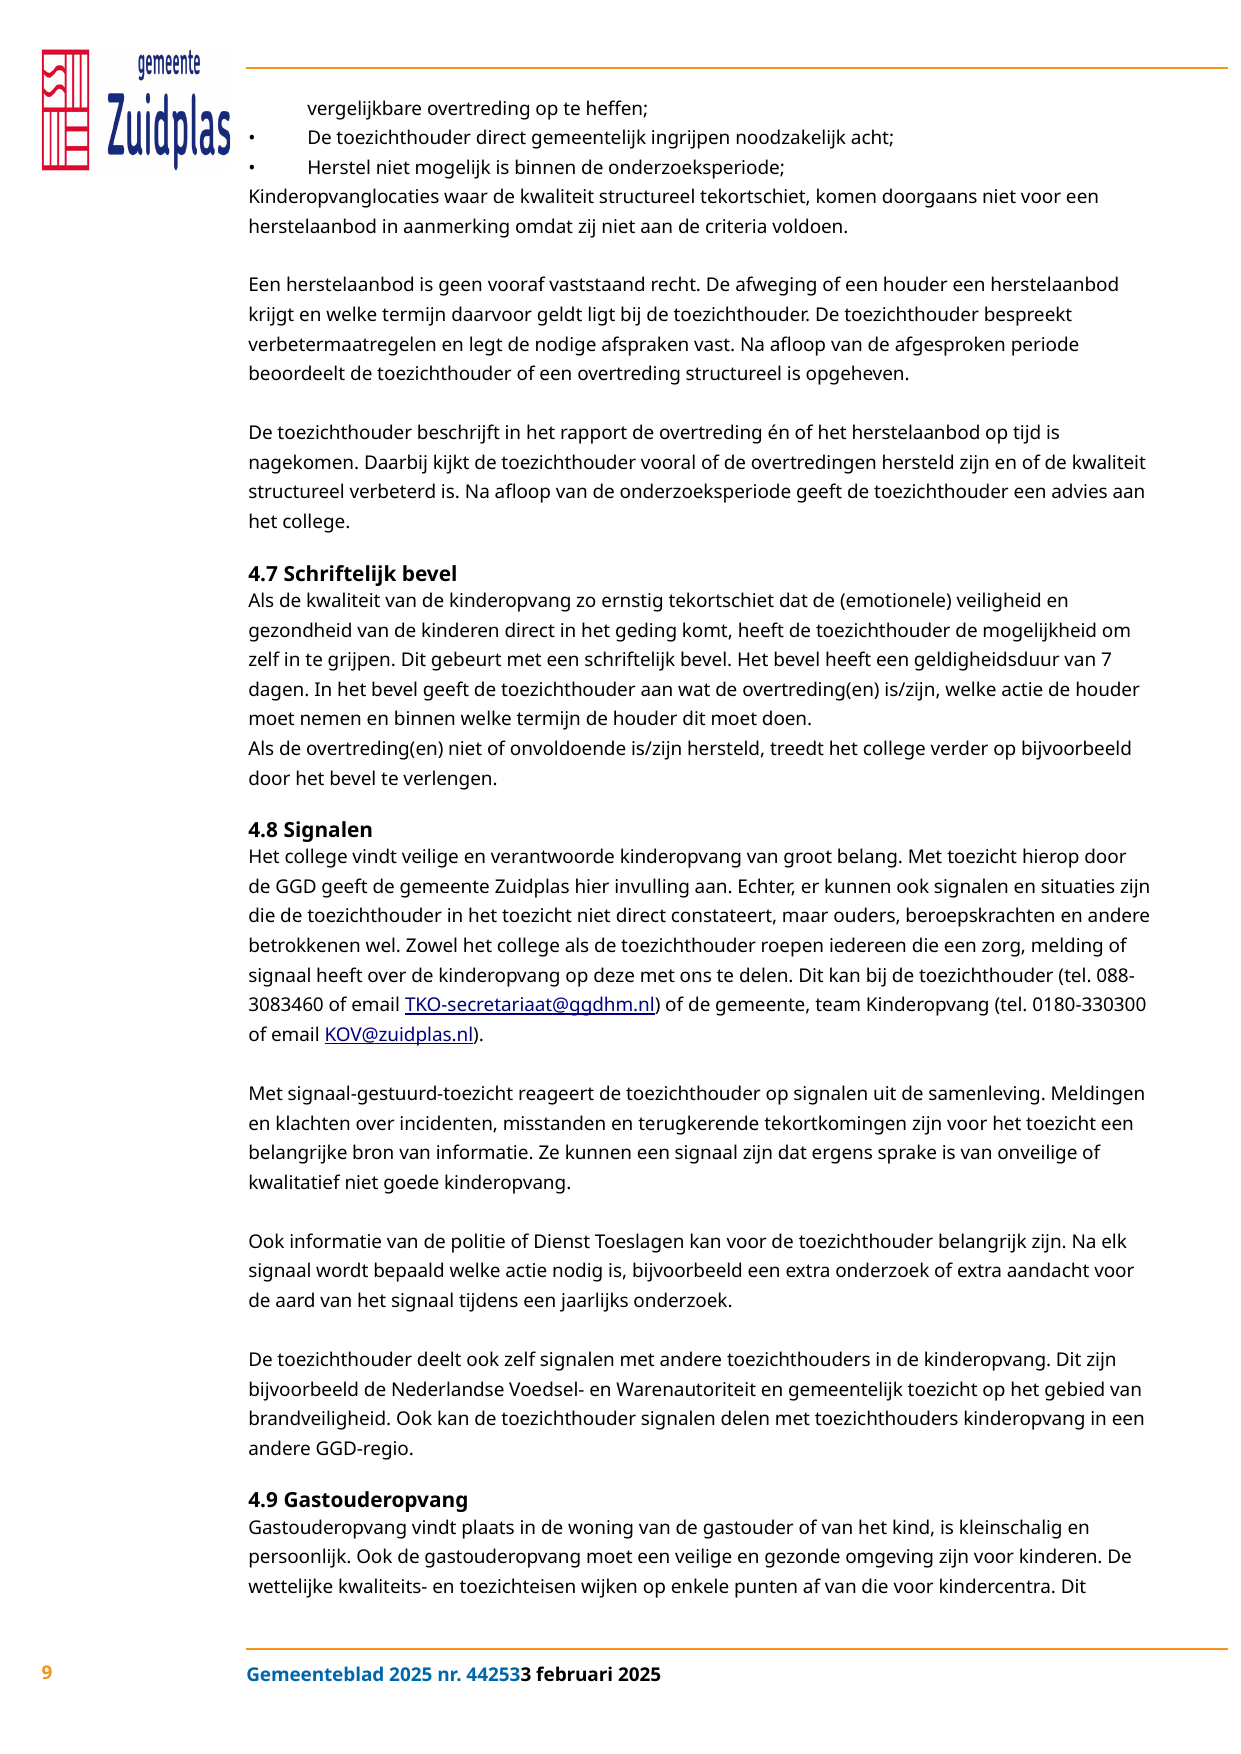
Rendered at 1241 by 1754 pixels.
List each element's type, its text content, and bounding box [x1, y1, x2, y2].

text Met signaal-gestuurd-toezicht reageert de toezichthouder op signalen uit de samenleving. Meldingen en klachten over incidenten, misstanden en terugkerende tekortkomingen zijn voor het toezicht een belangrijke bron van informatie. Ze kunnen een signaal zijn dat ergens sprake is van onveilige of kwalitatief niet goede kinderopvang. [248, 1080, 1152, 1195]
text De toezichthouder deelt ook zelf signalen met andere toezichthouders in de kinderopvang. Dit zijn bijvoorbeeld de Nederlandse Voedsel- en Warenautoriteit en gemeentelijk toezicht op het gebied van brandveiligheid. Ook kan de toezichthouder signalen delen met toezichthouders kinderopvang in een andere GGD-regio. [248, 1346, 1152, 1461]
text Het college vindt veilige en verantwoorde kinderopvang van groot belang. Met toezicht hierop door de GGD geeft de gemeente Zuidplas hier invulling aan. Echter, er kunnen ook signalen en situaties zijn die de toezichthouder in het toezicht niet direct constateert, maar ouders, beroepskrachten en andere betrokkenen wel. Zowel het college als de toezichthouder roepen iedereen die een zorg, melding of signaal heeft over de kinderopvang op deze met ons te delen. Dit kan bij de toezichthouder (tel. 088-3083460 of email TKO-secretariaat@ggdhm.nl) of de gemeente, team Kinderopvang (tel. 0180-330300 of email KOV@zuidplas.nl). [248, 843, 1152, 1047]
text 4.7 Schriftelijk bevel [248, 559, 1152, 587]
table_header vergelijkbare overtreding op te heffen; De toezichthouder direct gemeentelijk ingrijpen noodzakelijk acht; Herstel niet mogelijk is binnen de onderzoeksperiode; Kinderopvanglocaties waar de kwaliteit structureel tekortschiet, komen doorgaans niet voor een herstelaanbod in aanmerking omdat zij niet aan de criteria voldoen. [248, 95, 1152, 239]
text 4.8 Signalen [248, 815, 1152, 843]
text Als de kwaliteit van de kinderopvang zo ernstig tekortschiet dat de (emotionele) veiligheid en gezondheid van de kinderen direct in het geding komt, heeft de toezichthouder de mogelijkheid om zelf in te grijpen. Dit gebeurt met een schriftelijk bevel. Het bevel heeft een geldigheidsduur van 7 dagen. In het bevel geeft de toezichthouder aan wat de overtreding(en) is/zijn, welke actie de houder moet nemen en binnen welke termijn de houder dit moet doen. [248, 587, 1152, 731]
text Gastouderopvang vindt plaats in de woning van de gastouder of van het kind, is kleinschalig en persoonlijk. Ook de gastouderopvang moet een veilige en gezonde omgeving zijn voor kinderen. De wettelijke kwaliteits- en toezichteisen wijken op enkele punten af van die voor kindercentra. Dit [248, 1514, 1152, 1599]
text Als de overtreding(en) niet of onvoldoende is/zijn hersteld, treedt het college verder op bijvoorbeeld door het bevel te verlengen. [248, 735, 1152, 790]
picture [41, 47, 231, 172]
text Ook informatie van de politie of Dienst Toeslagen kan voor de toezichthouder belangrijk zijn. Na elk signaal wordt bepaald welke actie nodig is, bijvoorbeeld een extra onderzoek of extra aandacht voor de aard van het signaal tijdens een jaarlijks onderzoek. [248, 1228, 1152, 1313]
text De toezichthouder beschrijft in het rapport de overtreding én of het herstelaanbod op tijd is nagekomen. Daarbij kijkt de toezichthouder vooral of de overtredingen hersteld zijn en of de kwaliteit structureel verbeterd is. Na afloop van de onderzoeksperiode geeft de toezichthouder een advies aan het college. [248, 419, 1152, 534]
text Een herstelaanbod is geen vooraf vaststaand recht. De afweging of een houder een herstelaanbod krijgt en welke termijn daarvoor geldt ligt bij de toezichthouder. De toezichthouder bespreekt verbetermaatregelen en legt de nodige afspraken vast. Na afloop van de afgesproken periode beoordeelt de toezichthouder of een overtreding structureel is opgeheven. [248, 272, 1152, 386]
text 4.9 Gastouderopvang [248, 1486, 1152, 1514]
